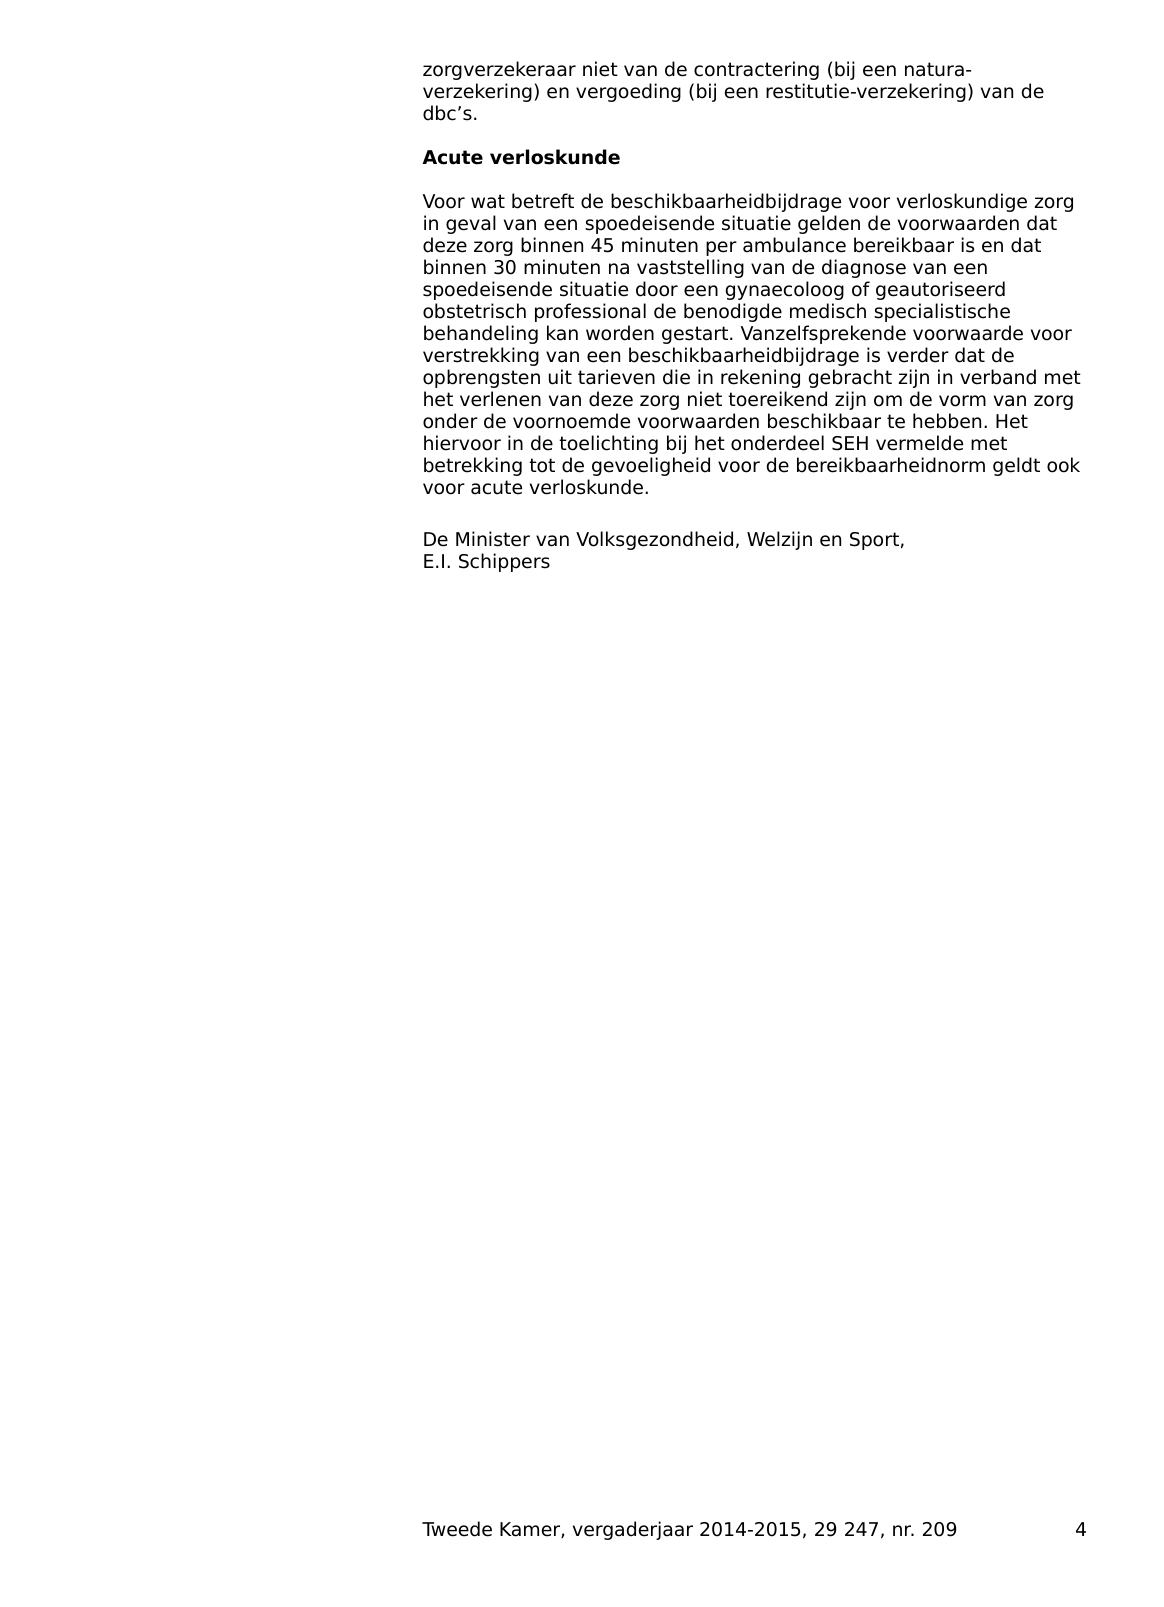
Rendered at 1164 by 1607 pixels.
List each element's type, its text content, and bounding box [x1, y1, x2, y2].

text Voor wat betreft de beschikbaarheidbijdrage voor verloskundige zorg in geval van een spoedeisende situatie gelden de voorwaarden dat deze zorg binnen 45 minuten per ambulance bereikbaar is en dat binnen 30 minuten na vaststelling van de diagnose van een spoedeisende situatie door een gynaecoloog of geautoriseerd obstetrisch professional de benodigde medisch specialistische behandeling kan worden gestart. Vanzelfsprekende voorwaarde voor verstrekking van een beschikbaarheidbijdrage is verder dat de opbrengsten uit tarieven die in rekening gebracht zijn in verband met het verlenen van deze zorg niet toereikend zijn om de vorm van zorg onder de voornoemde voorwaarden beschikbaar te hebben. Het hiervoor in de toelichting bij het onderdeel SEH vermelde met betrekking tot de gevoeligheid voor de bereikbaarheidnorm geldt ook voor acute verloskunde. [422, 191, 1087, 499]
text De Minister van Volksgezondheid, Welzijn en Sport, E.I. Schippers [422, 529, 1087, 573]
subtitle Acute verloskunde [422, 147, 1087, 169]
text zorgverzekeraar niet van de contractering (bij een natura-verzekering) en vergoeding (bij een restitutie-verzekering) van de dbc’s. [422, 59, 1087, 125]
